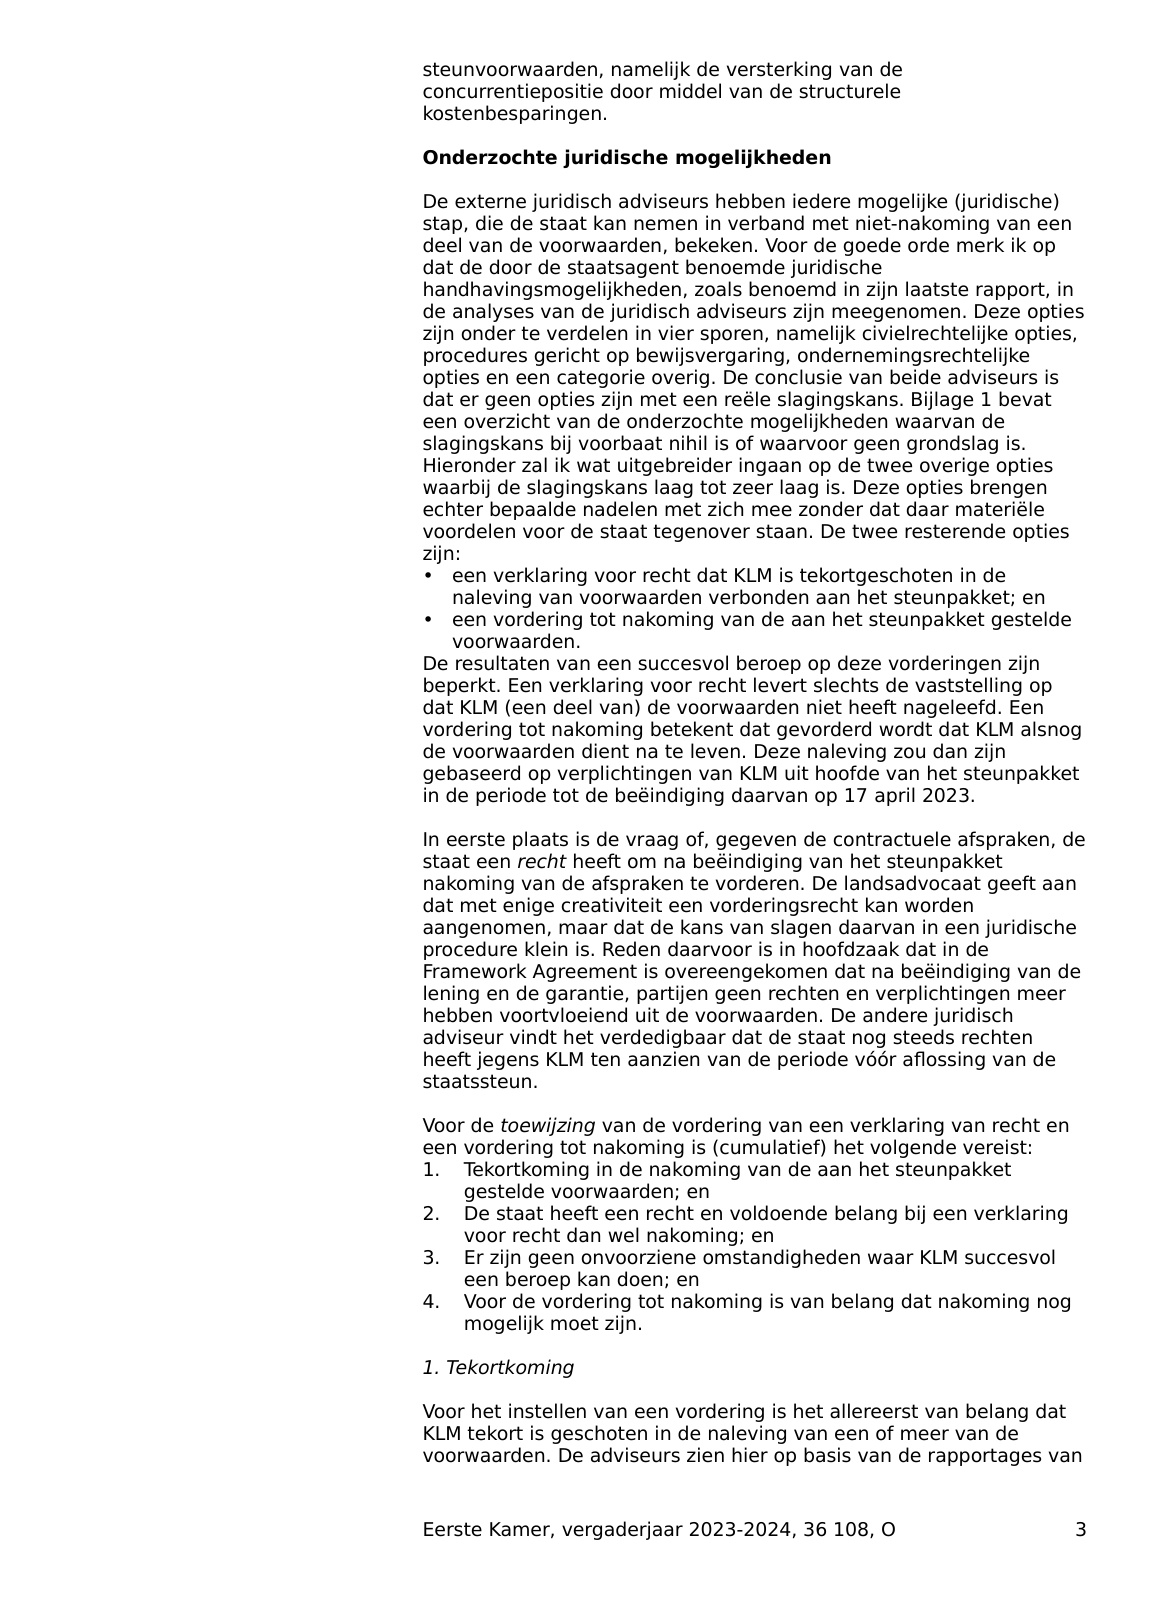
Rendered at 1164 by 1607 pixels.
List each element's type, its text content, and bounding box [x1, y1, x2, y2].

text • een vordering tot nakoming van de aan het steunpakket gestelde voorwaarden. [422, 609, 1087, 653]
text 2. De staat heeft een recht en voldoende belang bij een verklaring voor recht dan wel nakoming; en [422, 1203, 1087, 1247]
text De externe juridisch adviseurs hebben iedere mogelijke (juridische) stap, die de staat kan nemen in verband met niet-nakoming van een deel van de voorwaarden, bekeken. Voor de goede orde merk ik op dat de door de staatsagent benoemde juridische handhavingsmogelijkheden, zoals benoemd in zijn laatste rapport, in de analyses van de juridisch adviseurs zijn meegenomen. Deze opties zijn onder te verdelen in vier sporen, namelijk civielrechtelijke opties, procedures gericht op bewijsvergaring, ondernemingsrechtelijke opties en een categorie overig. De conclusie van beide adviseurs is dat er geen opties zijn met een reële slagingskans. Bijlage 1 bevat een overzicht van de onderzochte mogelijkheden waarvan de slagingskans bij voorbaat nihil is of waarvoor geen grondslag is. Hieronder zal ik wat uitgebreider ingaan op de twee overige opties waarbij de slagingskans laag tot zeer laag is. Deze opties brengen echter bepaalde nadelen met zich mee zonder dat daar materiële voordelen voor de staat tegenover staan. De twee resterende opties zijn: [422, 191, 1087, 565]
subtitle Onderzochte juridische mogelijkheden [422, 147, 1087, 169]
text 4. Voor de vordering tot nakoming is van belang dat nakoming nog mogelijk moet zijn. [422, 1291, 1087, 1335]
text In eerste plaats is de vraag of, gegeven de contractuele afspraken, de staat een recht heeft om na beëindiging van het steunpakket nakoming van de afspraken te vorderen. De landsadvocaat geeft aan dat met enige creativiteit een vorderingsrecht kan worden aangenomen, maar dat de kans van slagen daarvan in een juridische procedure klein is. Reden daarvoor is in hoofdzaak dat in de Framework Agreement is overeengekomen dat na beëindiging van de lening en de garantie, partijen geen rechten en verplichtingen meer hebben voortvloeiend uit de voorwaarden. De andere juridisch adviseur vindt het verdedigbaar dat de staat nog steeds rechten heeft jegens KLM ten aanzien van de periode vóór aflossing van de staatssteun. [422, 829, 1087, 1093]
text Voor het instellen van een vordering is het allereerst van belang dat KLM tekort is geschoten in de naleving van een of meer van de voorwaarden. De adviseurs zien hier op basis van de rapportages van [422, 1401, 1087, 1467]
text • een verklaring voor recht dat KLM is tekortgeschoten in de naleving van voorwaarden verbonden aan het steunpakket; en [422, 565, 1087, 609]
text De resultaten van een succesvol beroep op deze vorderingen zijn beperkt. Een verklaring voor recht levert slechts de vaststelling op dat KLM (een deel van) de voorwaarden niet heeft nageleefd. Een vordering tot nakoming betekent dat gevorderd wordt dat KLM alsnog de voorwaarden dient na te leven. Deze naleving zou dan zijn gebaseerd op verplichtingen van KLM uit hoofde van het steunpakket in de periode tot de beëindiging daarvan op 17 april 2023. [422, 653, 1087, 807]
subtitle 1. Tekortkoming [422, 1357, 1087, 1379]
text 3. Er zijn geen onvoorziene omstandigheden waar KLM succesvol een beroep kan doen; en [422, 1247, 1087, 1291]
text Voor de toewijzing van de vordering van een verklaring van recht en een vordering tot nakoming is (cumulatief) het volgende vereist: [422, 1115, 1087, 1159]
text steunvoorwaarden, namelijk de versterking van de concurrentiepositie door middel van de structurele kostenbesparingen. [422, 59, 1087, 125]
text 1. Tekortkoming in de nakoming van de aan het steunpakket gestelde voorwaarden; en [422, 1159, 1087, 1203]
